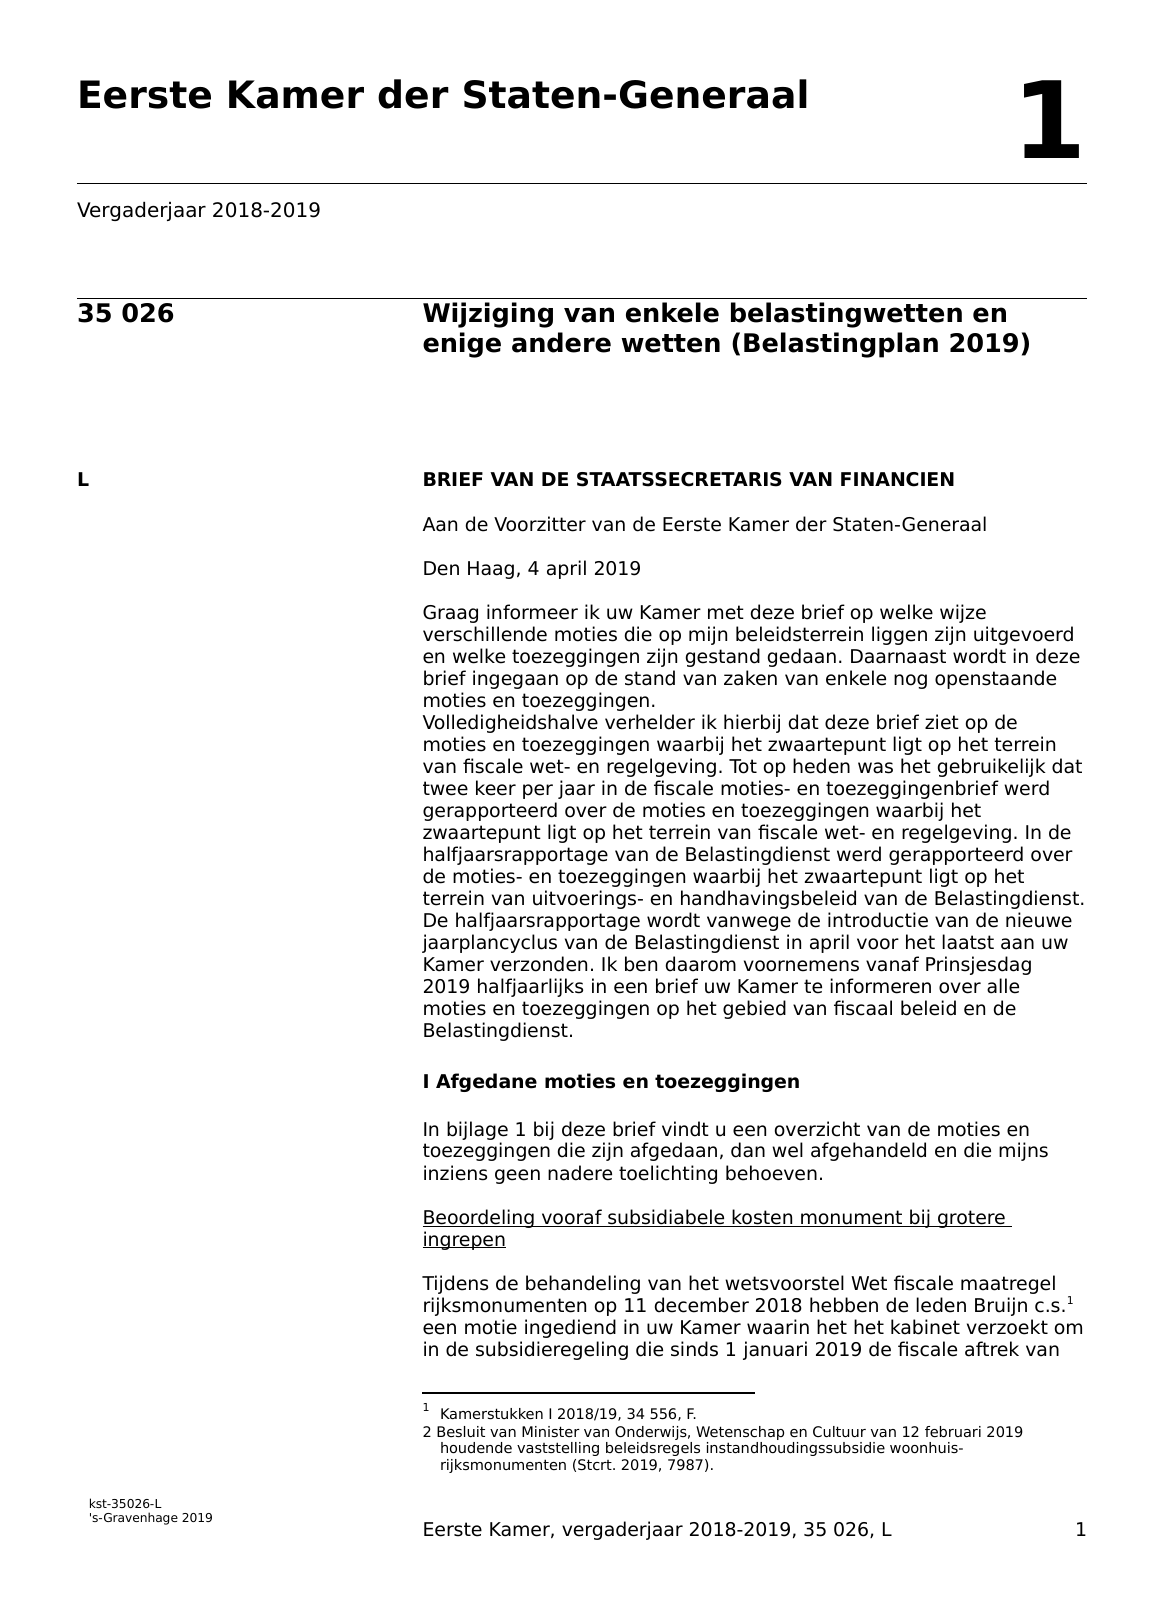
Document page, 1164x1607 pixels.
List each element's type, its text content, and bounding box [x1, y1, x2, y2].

subtitle Beoordeling vooraf subsidiabele kosten monument bij grotere ingrepen [422, 1207, 1087, 1251]
text Den Haag, 4 april 2019 [422, 558, 1087, 580]
text Tijdens de behandeling van het wetsvoorstel Wet fiscale maatregel rijksmonumenten op 11 december 2018 hebben de leden Bruijn c.s. een motie ingediend in uw Kamer waarin het het kabinet verzoekt om in de subsidieregeling die sinds 1 januari 2019 de fiscale aftrek van [422, 1273, 1087, 1361]
text Kamerstukken I 2018/19, 34 556, F. [422, 1402, 1087, 1424]
text kst-35026-L [88, 1497, 323, 1511]
table_header 1 [886, 59, 1087, 183]
table_header Eerste Kamer der Staten-Generaal [77, 59, 886, 183]
text Graag informeer ik uw Kamer met deze brief op welke wijze verschillende moties die op mijn beleidsterrein liggen zijn uitgevoerd en welke toezeggingen zijn gestand gedaan. Daarnaast wordt in deze brief ingegaan op de stand van zaken van enkele nog openstaande moties en toezeggingen. [422, 602, 1087, 712]
table_cell Vergaderjaar 2018-2019 [77, 184, 1087, 298]
text Aan de Voorzitter van de Eerste Kamer der Staten-Generaal [422, 513, 1087, 536]
text Volledigheidshalve verhelder ik hierbij dat deze brief ziet op de moties en toezeggingen waarbij het zwaartepunt ligt op het terrein van fiscale wet- en regelgeving. Tot op heden was het gebruikelijk dat twee keer per jaar in de fiscale moties- en toezeggingenbrief werd gerapporteerd over de moties en toezeggingen waarbij het zwaartepunt ligt op het terrein van fiscale wet- en regelgeving. In de halfjaarsrapportage van de Belastingdienst werd gerapporteerd over de moties- en toezeggingen waarbij het zwaartepunt ligt op het terrein van uitvoerings- en handhavingsbeleid van de Belastingdienst. De halfjaarsrapportage wordt vanwege de introductie van de nieuwe jaarplancyclus van de Belastingdienst in april voor het laatst aan uw Kamer verzonden. Ik ben daarom voornemens vanaf Prinsjesdag 2019 halfjaarlijks in een brief uw Kamer te informeren over alle moties en toezeggingen op het gebied van fiscaal beleid en de Belastingdienst. [422, 712, 1087, 1041]
subtitle L BRIEF VAN DE STAATSSECRETARIS VAN FINANCIEN [77, 469, 1087, 491]
subtitle 35 026 Wijziging van enkele belastingwetten en enige andere wetten (Belastingplan 2019) [77, 299, 1087, 358]
text In bijlage 1 bij deze brief vindt u een overzicht van de moties en toezeggingen die zijn afgedaan, dan wel afgehandeld en die mijns inziens geen nadere toelichting behoeven. [422, 1118, 1087, 1184]
text 2 Besluit van Minister van Onderwijs, Wetenschap en Cultuur van 12 februari 2019 houdende vaststelling beleidsregels instandhoudingssubsidie woonhuis-rijksmonumenten (Stcrt. 2019, 7987). [422, 1424, 1087, 1474]
subtitle I Afgedane moties en toezeggingen [422, 1071, 1087, 1093]
text 's-Gravenhage 2019 [88, 1511, 323, 1525]
